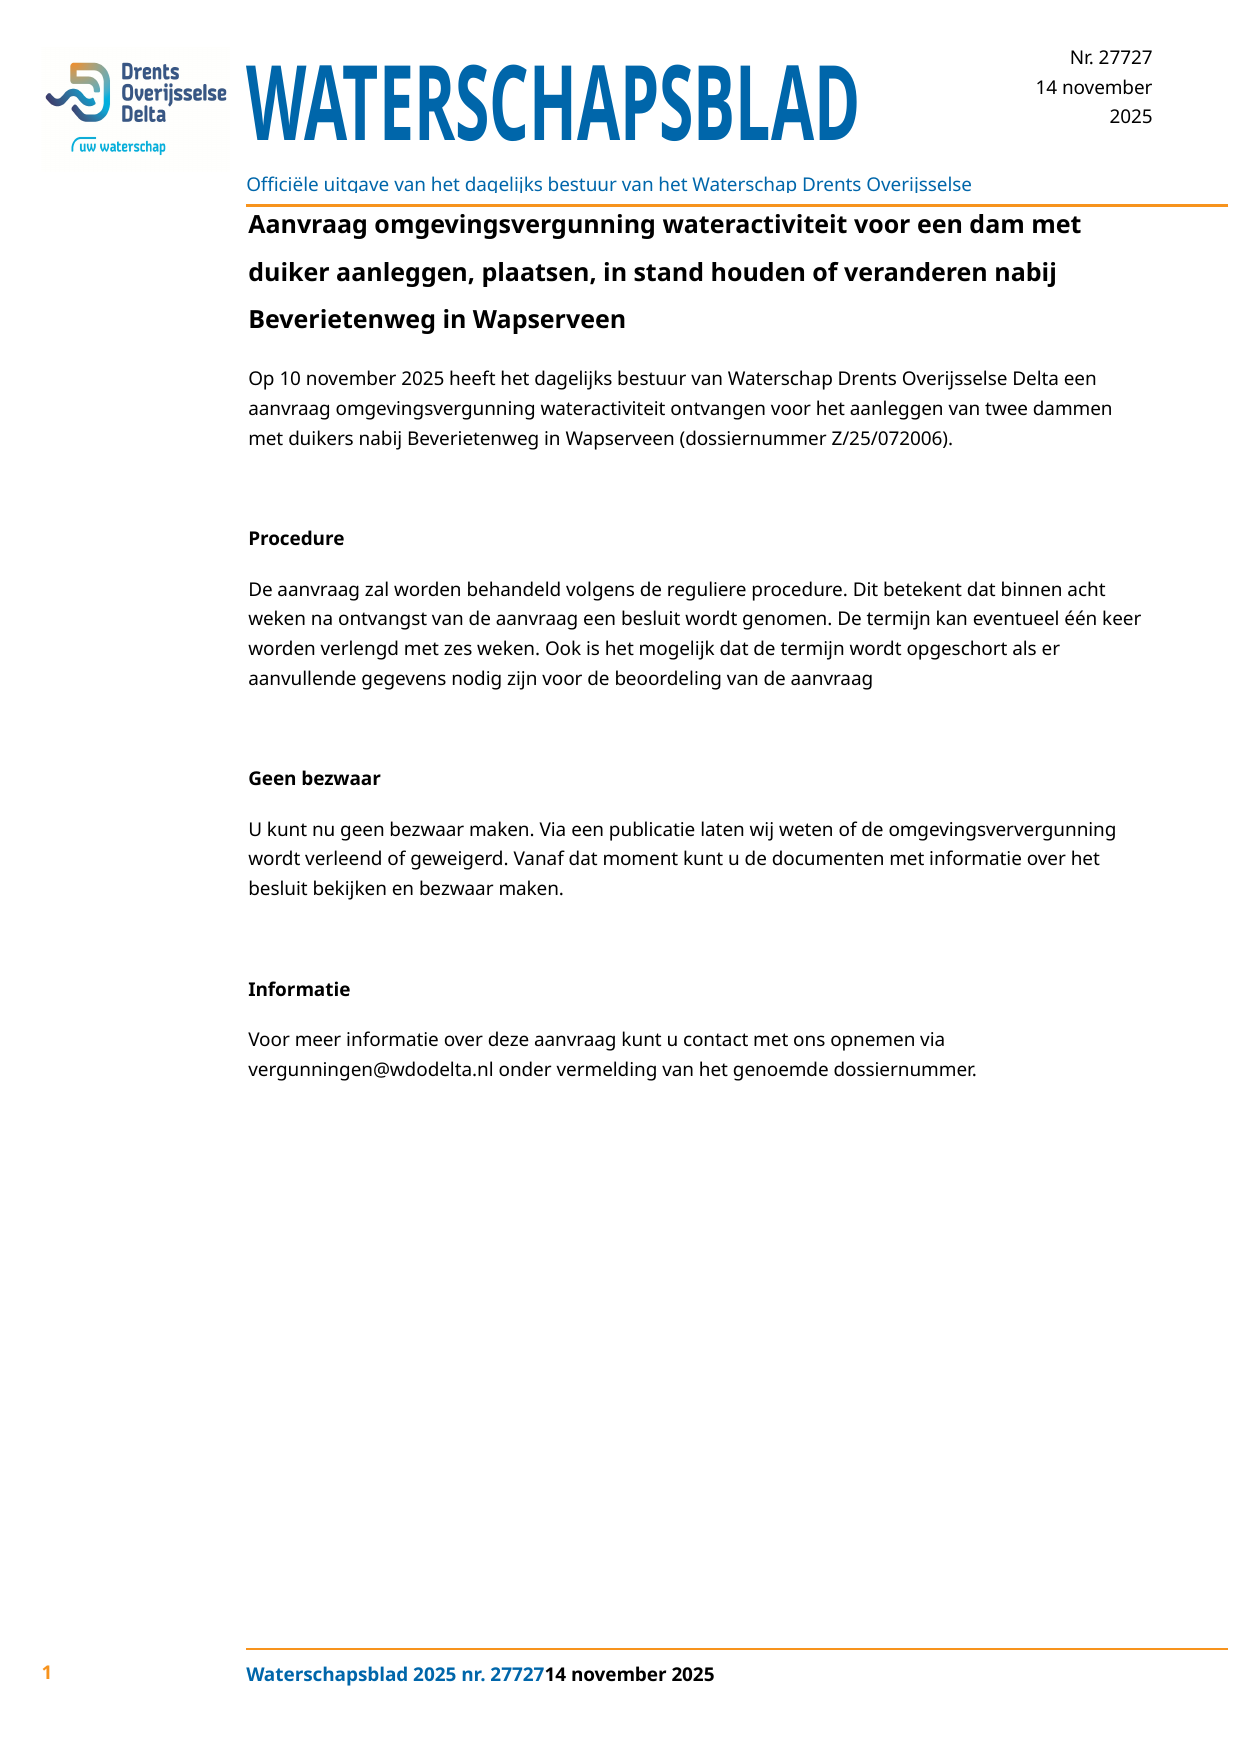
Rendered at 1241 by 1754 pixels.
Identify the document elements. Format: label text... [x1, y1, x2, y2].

text Informatie [248, 976, 1152, 1002]
picture [41, 47, 231, 172]
text Voor meer informatie over deze aanvraag kunt u contact met ons opnemen via vergunningen@wdodelta.nl onder vermelding van het genoemde dossiernummer. [248, 1026, 1152, 1082]
text De aanvraag zal worden behandeld volgens de reguliere procedure. Dit betekent dat binnen acht weken na ontvangst van de aanvraag een besluit wordt genomen. De termijn kan eventueel één keer worden verlengd met zes weken. Ook is het mogelijk dat de termijn wordt opgeschort als er aanvullende gegevens nodig zijn voor de beoordeling van de aanvraag [248, 576, 1152, 690]
text Op 10 november 2025 heeft het dagelijks bestuur van Waterschap Drents Overijsselse Delta een aanvraag omgevingsvergunning wateractiviteit ontvangen voor het aanleggen van twee dammen met duikers nabij Beverietenweg in Wapserveen (dossiernummer Z/25/072006). [248, 366, 1152, 450]
text Aanvraag omgevingsvergunning wateractiviteit voor een dam met duiker aanleggen, plaatsen, in stand houden of veranderen nabij Beverietenweg in Wapserveen [248, 207, 1152, 336]
text U kunt nu geen bezwaar maken. Via een publicatie laten wij weten of de omgevingsververgunning wordt verleend of geweigerd. Vanaf dat moment kunt u de documenten met informatie over het besluit bekijken en bezwaar maken. [248, 816, 1152, 901]
text Geen bezwaar [248, 766, 1152, 791]
text Procedure [248, 526, 1152, 551]
